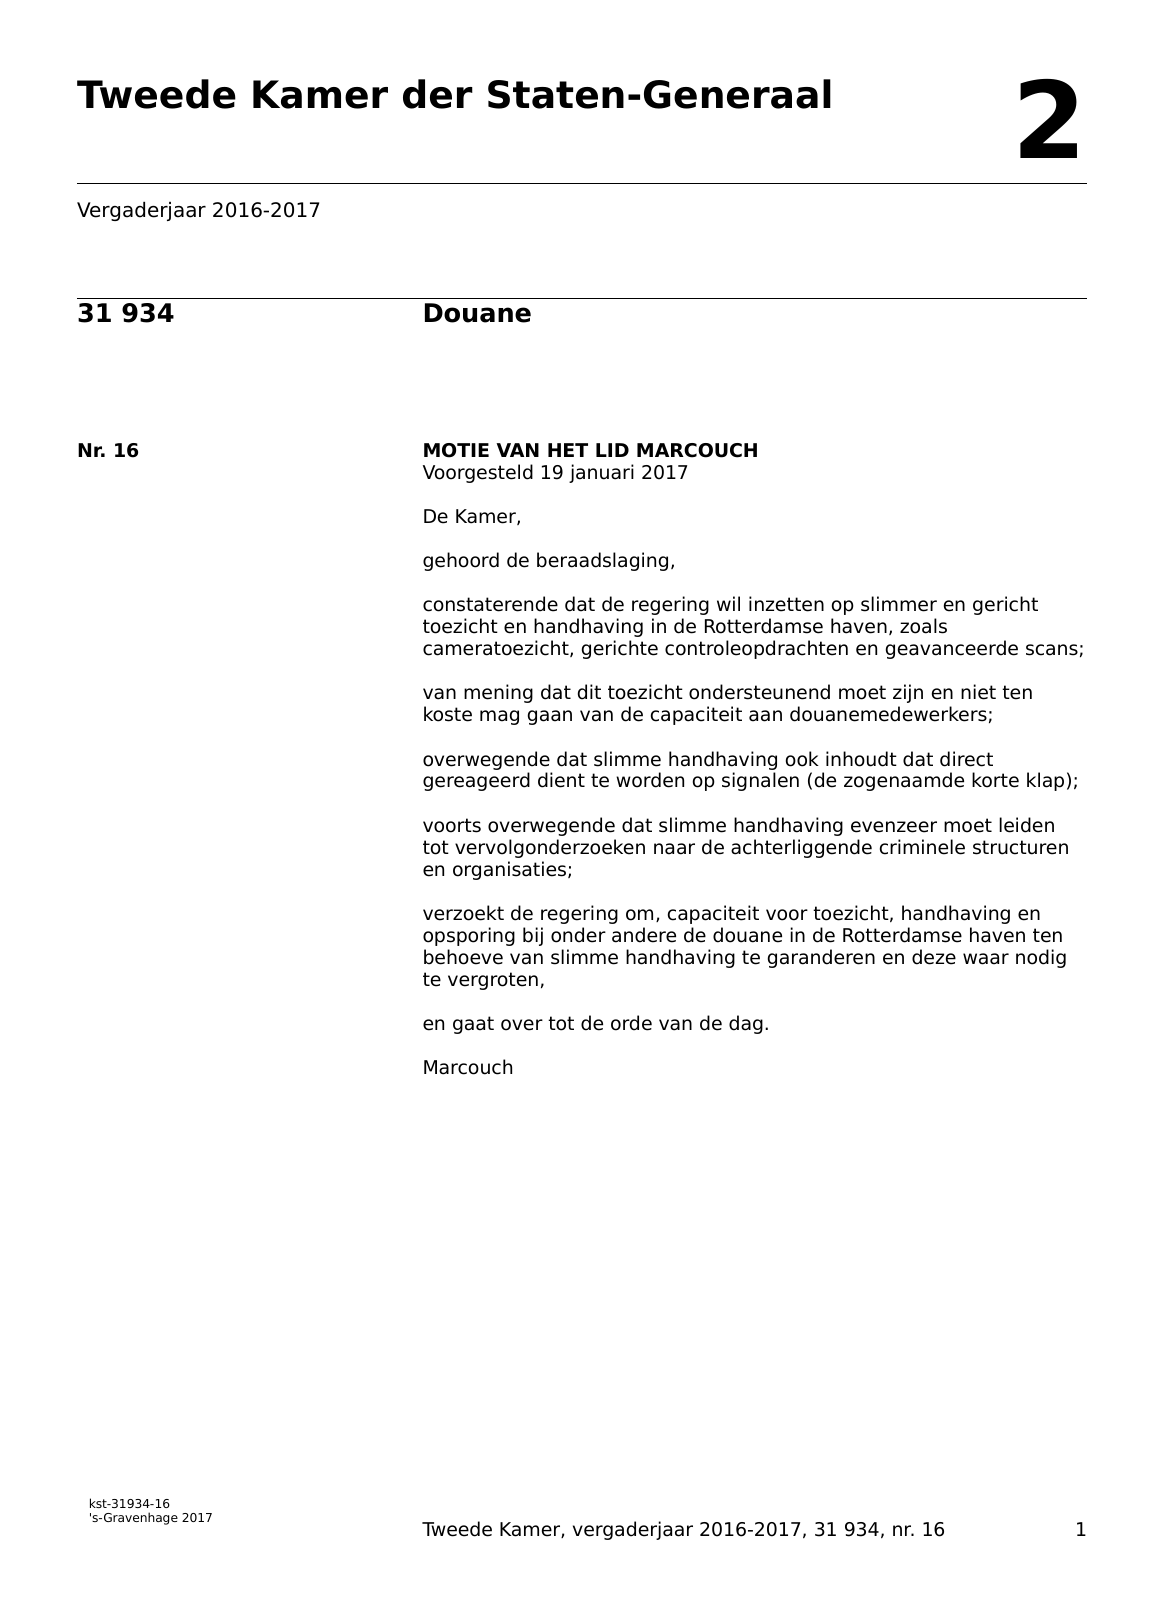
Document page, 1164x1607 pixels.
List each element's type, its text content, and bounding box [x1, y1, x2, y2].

text 's-Gravenhage 2017 [88, 1511, 323, 1525]
table_cell Vergaderjaar 2016-2017 [77, 184, 1087, 298]
text Marcouch [422, 1057, 1087, 1079]
subtitle 31 934 Douane [77, 299, 1087, 329]
text kst-31934-16 [88, 1497, 323, 1511]
table_header Tweede Kamer der Staten-Generaal [77, 59, 886, 183]
text voorts overwegende dat slimme handhaving evenzeer moet leiden tot vervolgonderzoeken naar de achterliggende criminele structuren en organisaties; [422, 814, 1087, 881]
text De Kamer, [422, 506, 1087, 528]
text van mening dat dit toezicht ondersteunend moet zijn en niet ten koste mag gaan van de capaciteit aan douanemedewerkers; [422, 682, 1087, 726]
table_header 2 [886, 59, 1087, 183]
subtitle Nr. 16 MOTIE VAN HET LID MARCOUCH [77, 440, 1087, 462]
text overwegende dat slimme handhaving ook inhoudt dat direct gereageerd dient te worden op signalen (de zogenaamde korte klap); [422, 748, 1087, 792]
text gehoord de beraadslaging, [422, 550, 1087, 572]
text en gaat over tot de orde van de dag. [422, 1013, 1087, 1035]
text verzoekt de regering om, capaciteit voor toezicht, handhaving en opsporing bij onder andere de douane in de Rotterdamse haven ten behoeve van slimme handhaving te garanderen en deze waar nodig te vergroten, [422, 903, 1087, 991]
text constaterende dat de regering wil inzetten op slimmer en gericht toezicht en handhaving in de Rotterdamse haven, zoals cameratoezicht, gerichte controleopdrachten en geavanceerde scans; [422, 594, 1087, 660]
text Voorgesteld 19 januari 2017 [422, 462, 1087, 484]
